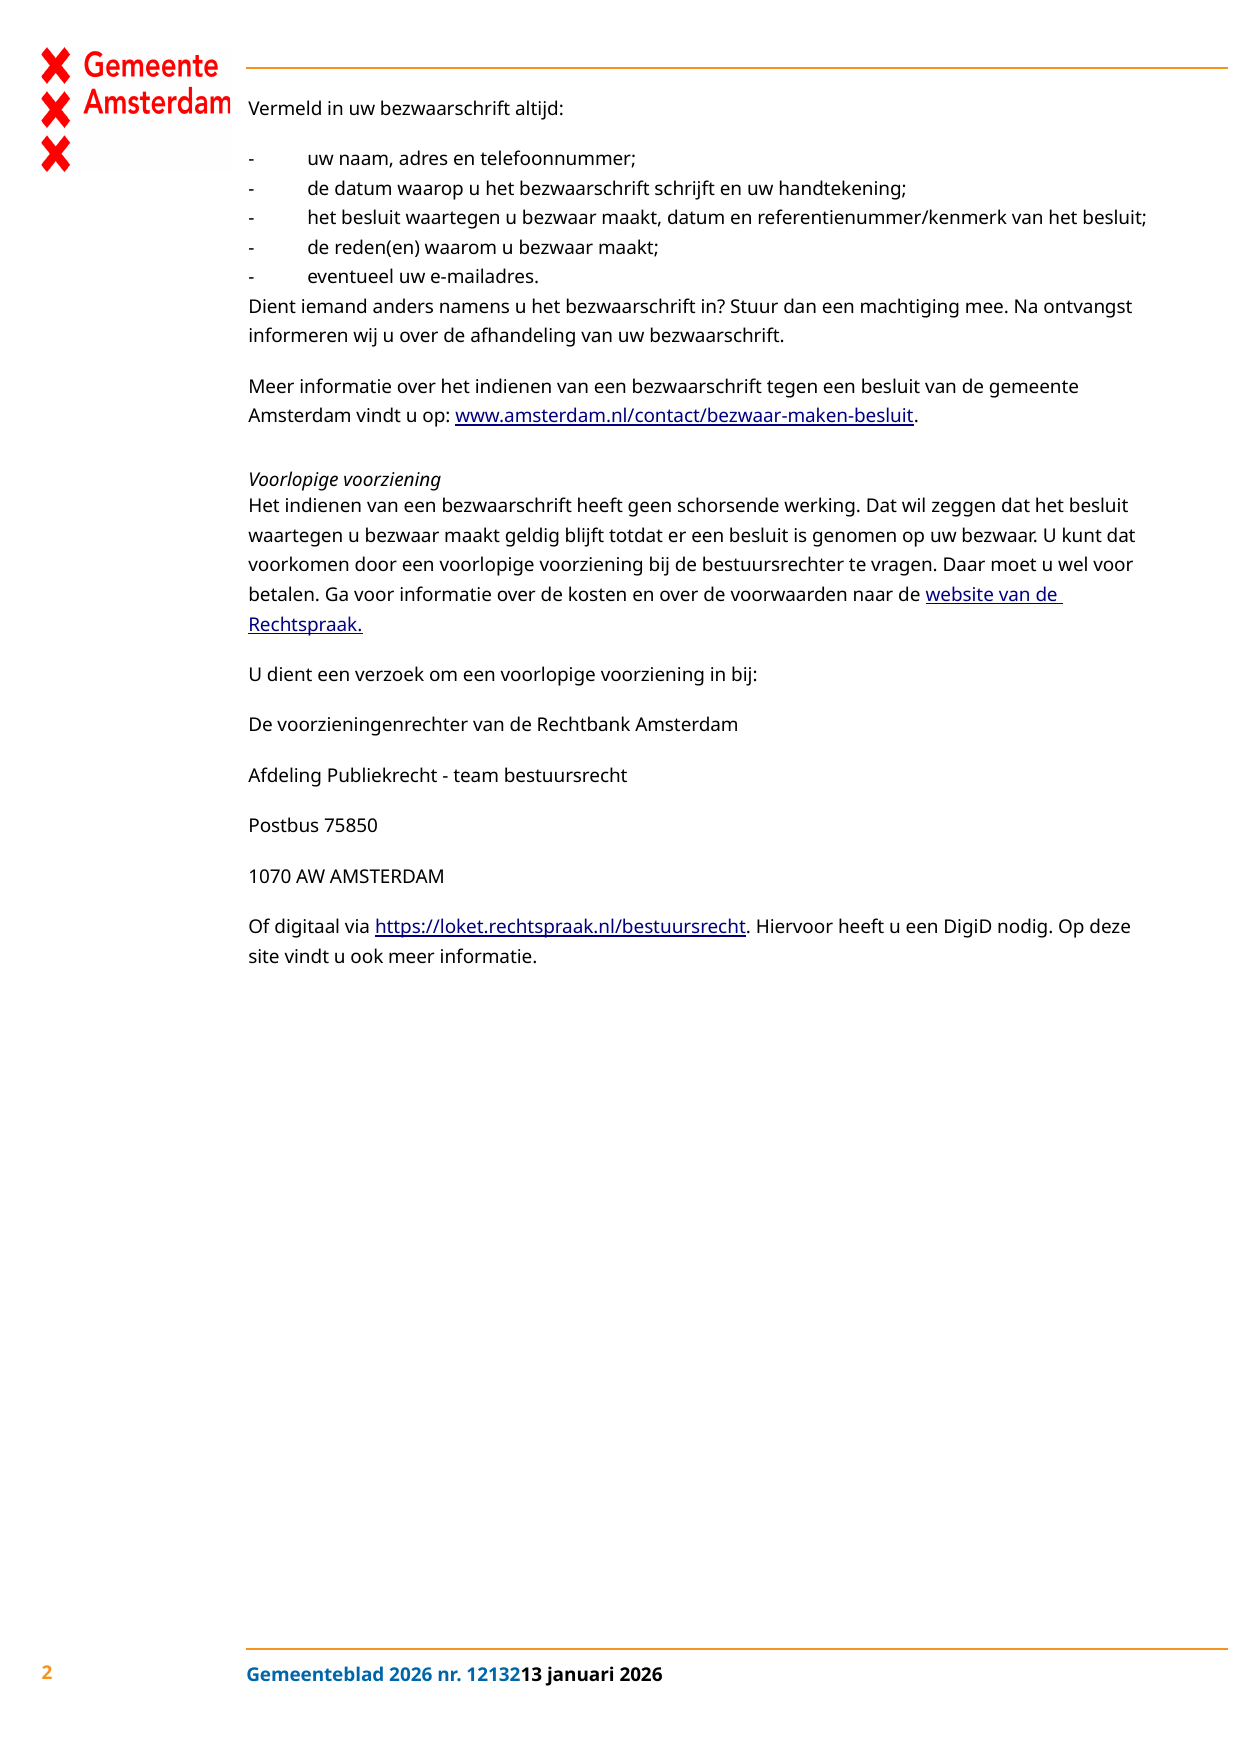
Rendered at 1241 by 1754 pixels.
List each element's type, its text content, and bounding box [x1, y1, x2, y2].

picture [41, 47, 231, 172]
text Postbus 75850 [248, 812, 1152, 838]
list de reden(en) waarom u bezwaar maakt; [248, 234, 1152, 260]
text De voorzieningenrechter van de Rechtbank Amsterdam [248, 712, 1152, 737]
text U dient een verzoek om een voorlopige voorziening in bij: [248, 661, 1152, 687]
text Vermeld in uw bezwaarschrift altijd: [248, 95, 1152, 121]
text Of digitaal via https://loket.rechtspraak.nl/bestuursrecht. Hiervoor heeft u een DigiD nodig. Op deze site vindt u ook meer informatie. [248, 913, 1152, 968]
list het besluit waartegen u bezwaar maakt, datum en referentienummer/kenmerk van het besluit; [248, 204, 1152, 230]
list uw naam, adres en telefoonnummer; [248, 145, 1152, 171]
text Meer informatie over het indienen van een bezwaarschrift tegen een besluit van de gemeente Amsterdam vindt u op: www.amsterdam.nl/contact/bezwaar-maken-besluit. [248, 373, 1152, 428]
text Afdeling Publiekrecht - team bestuursrecht [248, 762, 1152, 788]
text 1070 AW AMSTERDAM [248, 863, 1152, 888]
list de datum waarop u het bezwaarschrift schrijft en uw handtekening; [248, 175, 1152, 201]
text Voorlopige voorziening [248, 467, 1152, 492]
text Het indienen van een bezwaarschrift heeft geen schorsende werking. Dat wil zeggen dat het besluit waartegen u bezwaar maakt geldig blijft totdat er een besluit is genomen op uw bezwaar. U kunt dat voorkomen door een voorlopige voorziening bij de bestuursrechter te vragen. Daar moet u wel voor betalen. Ga voor informatie over de kosten en over de voorwaarden naar de website van de Rechtspraak. [248, 492, 1152, 636]
list eventueel uw e-mailadres. [248, 263, 1152, 289]
text Dient iemand anders namens u het bezwaarschrift in? Stuur dan een machtiging mee. Na ontvangst informeren wij u over de afhandeling van uw bezwaarschrift. [248, 293, 1152, 348]
